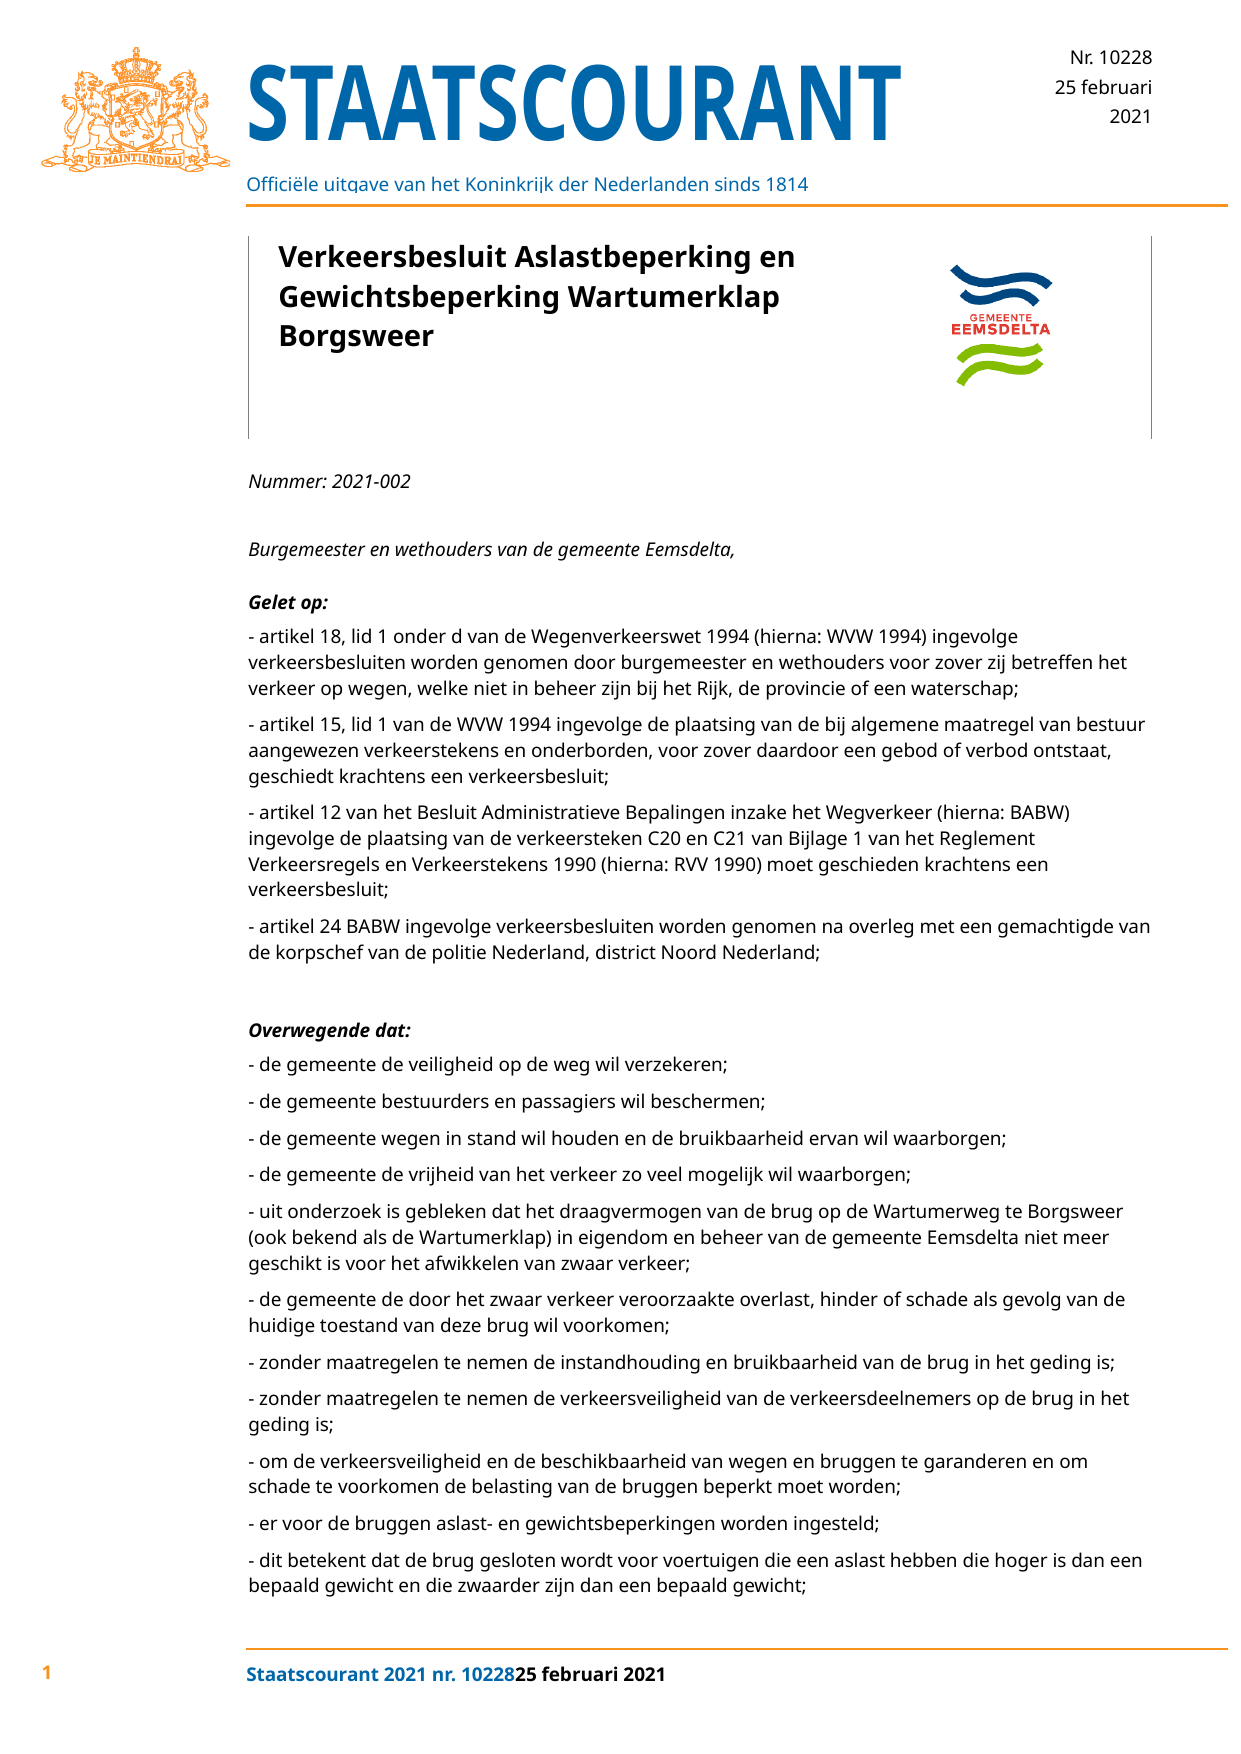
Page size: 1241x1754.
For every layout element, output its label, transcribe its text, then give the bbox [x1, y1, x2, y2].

picture [41, 47, 231, 172]
text - dit betekent dat de brug gesloten wordt voor voertuigen die een aslast hebben die hoger is dan een bepaald gewicht en die zwaarder zijn dan een bepaald gewicht; [248, 1547, 1152, 1598]
text - artikel 15, lid 1 van de WVW 1994 ingevolge de plaatsing van de bij algemene maatregel van bestuur aangewezen verkeerstekens en onderborden, voor zover daardoor een gebod of verbod ontstaat, geschiedt krachtens een verkeersbesluit; [248, 711, 1152, 788]
text Gelet op: [248, 589, 1152, 615]
text Overwegende dat: [248, 1018, 1152, 1043]
text - er voor de bruggen aslast- en gewichtsbeperkingen worden ingesteld; [248, 1510, 1152, 1536]
text Burgemeester en wethouders van de gemeente Eemsdelta, [248, 536, 1152, 562]
table_header [1090, 236, 1151, 413]
text - artikel 24 BABW ingevolge verkeersbesluiten worden genomen na overleg met een gemachtigde van de korpschef van de politie Nederland, district Noord Nederland; [248, 913, 1152, 965]
text - artikel 12 van het Besluit Administratieve Bepalingen inzake het Wegverkeer (hierna: BABW) ingevolge de plaatsing van de verkeersteken C20 en C21 van Bijlage 1 van het Reglement Verkeersregels en Verkeerstekens 1990 (hierna: RVV 1990) moet geschieden krachtens een verkeersbesluit; [248, 799, 1152, 902]
table_header Verkeersbesluit Aslastbeperking en Gewichtsbeperking Wartumerklap Borgsweer [249, 236, 850, 439]
text - zonder maatregelen te nemen de instandhouding en bruikbaarheid van de brug in het geding is; [248, 1349, 1152, 1374]
text - om de verkeersveiligheid en de beschikbaarheid van wegen en bruggen te garanderen en om schade te voorkomen de belasting van de bruggen beperkt moet worden; [248, 1448, 1152, 1499]
table_header [850, 414, 1151, 439]
text Nummer: 2021-002 [248, 469, 1152, 494]
text - de gemeente de door het zwaar verkeer veroorzaakte overlast, hinder of schade als gevolg van de huidige toestand van deze brug wil voorkomen; [248, 1286, 1152, 1338]
text - zonder maatregelen te nemen de verkeersveiligheid van de verkeersdeelnemers op de brug in het geding is; [248, 1386, 1152, 1437]
table_header [850, 236, 912, 413]
text - de gemeente bestuurders en passagiers wil beschermen; [248, 1088, 1152, 1114]
picture [912, 236, 1090, 414]
text - de gemeente de vrijheid van het verkeer zo veel mogelijk wil waarborgen; [248, 1162, 1152, 1187]
text - de gemeente de veiligheid op de weg wil verzekeren; [248, 1052, 1152, 1077]
text - de gemeente wegen in stand wil houden en de bruikbaarheid ervan wil waarborgen; [248, 1125, 1152, 1151]
text - uit onderzoek is gebleken dat het draagvermogen van de brug op de Wartumerweg te Borgsweer (ook bekend als de Wartumerklap) in eigendom en beheer van de gemeente Eemsdelta niet meer geschikt is voor het afwikkelen van zwaar verkeer; [248, 1198, 1152, 1276]
text - artikel 18, lid 1 onder d van de Wegenverkeerswet 1994 (hierna: WVW 1994) ingevolge verkeersbesluiten worden genomen door burgemeester en wethouders voor zover zij betreffen het verkeer op wegen, welke niet in beheer zijn bij het Rijk, de provincie of een waterschap; [248, 623, 1152, 700]
